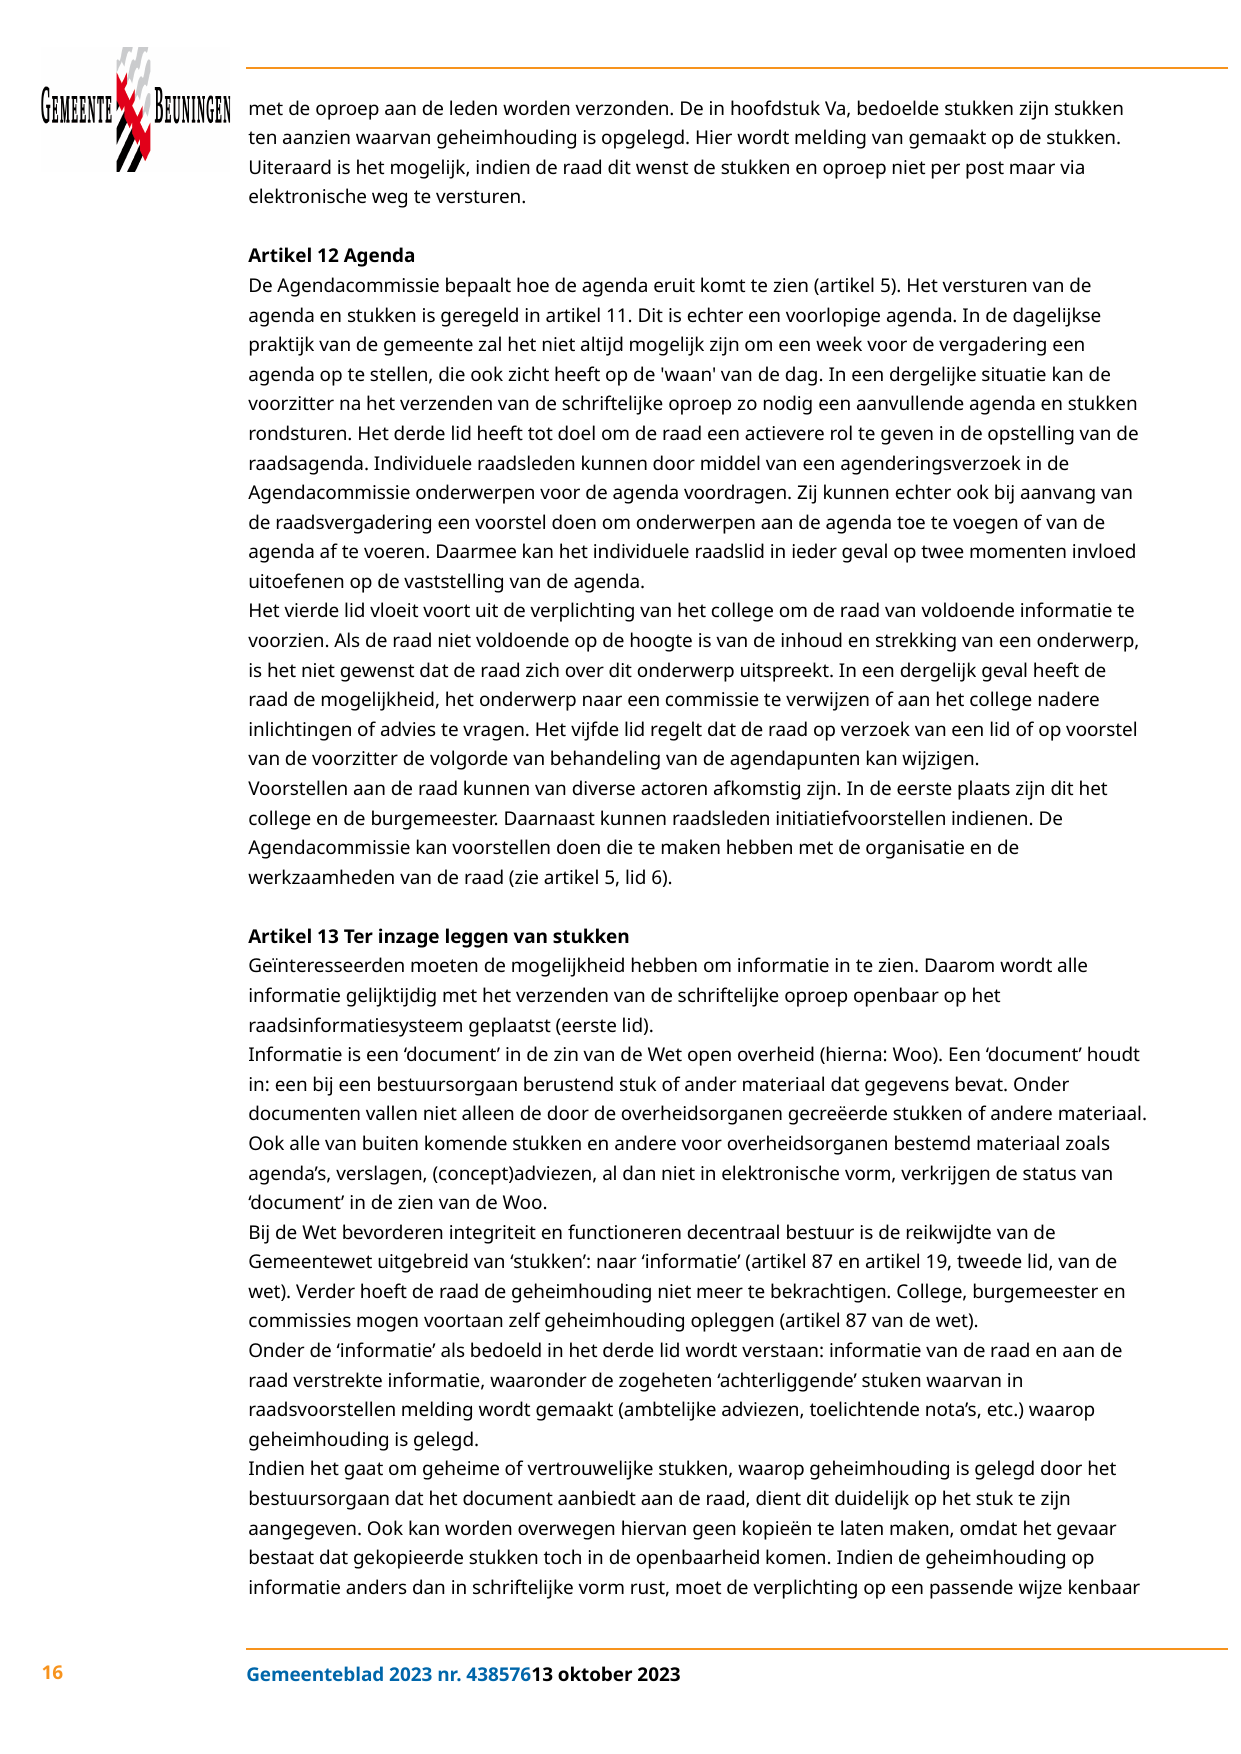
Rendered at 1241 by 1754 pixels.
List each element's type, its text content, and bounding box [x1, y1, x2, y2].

text De Agendacommissie bepaalt hoe de agenda eruit komt te zien (artikel 5). Het versturen van de agenda en stukken is geregeld in artikel 11. Dit is echter een voorlopige agenda. In de dagelijkse praktijk van de gemeente zal het niet altijd mogelijk zijn om een week voor de vergadering een agenda op te stellen, die ook zicht heeft op de 'waan' van de dag. In een dergelijke situatie kan de voorzitter na het verzenden van de schriftelijke oproep zo nodig een aanvullende agenda en stukken rondsturen. Het derde lid heeft tot doel om de raad een actievere rol te geven in de opstelling van de raadsagenda. Individuele raadsleden kunnen door middel van een agenderingsverzoek in de Agendacommissie onderwerpen voor de agenda voordragen. Zij kunnen echter ook bij aanvang van de raadsvergadering een voorstel doen om onderwerpen aan de agenda toe te voegen of van de agenda af te voeren. Daarmee kan het individuele raadslid in ieder geval op twee momenten invloed uitoefenen op de vaststelling van de agenda. [248, 272, 1152, 594]
text met de oproep aan de leden worden verzonden. De in hoofdstuk Va, bedoelde stukken zijn stukken ten aanzien waarvan geheimhouding is opgelegd. Hier wordt melding van gemaakt op de stukken. Uiteraard is het mogelijk, indien de raad dit wenst de stukken en oproep niet per post maar via elektronische weg te versturen. [248, 95, 1152, 209]
text Artikel 12 Agenda [248, 243, 1152, 268]
text Bij de Wet bevorderen integriteit en functioneren decentraal bestuur is de reikwijdte van de Gemeentewet uitgebreid van ‘stukken’: naar ‘informatie’ (artikel 87 en artikel 19, tweede lid, van de wet). Verder hoeft de raad de geheimhouding niet meer te bekrachtigen. College, burgemeester en commissies mogen voortaan zelf geheimhouding opleggen (artikel 87 van de wet). [248, 1219, 1152, 1333]
text Informatie is een ‘document’ in de zin van de Wet open overheid (hierna: Woo). Een ‘document’ houdt in: een bij een bestuursorgaan berustend stuk of ander materiaal dat gegevens bevat. Onder documenten vallen niet alleen de door de overheidsorganen gecreëerde stukken of andere materiaal. Ook alle van buiten komende stukken en andere voor overheidsorganen bestemd materiaal zoals agenda’s, verslagen, (concept)adviezen, al dan niet in elektronische vorm, verkrijgen de status van ‘document’ in de zien van de Woo. [248, 1041, 1152, 1215]
text Het vierde lid vloeit voort uit de verplichting van het college om de raad van voldoende informatie te voorzien. Als de raad niet voldoende op de hoogte is van de inhoud en strekking van een onderwerp, is het niet gewenst dat de raad zich over dit onderwerp uitspreekt. In een dergelijk geval heeft de raad de mogelijkheid, het onderwerp naar een commissie te verwijzen of aan het college nadere inlichtingen of advies te vragen. Het vijfde lid regelt dat de raad op verzoek van een lid of op voorstel van de voorzitter de volgorde van behandeling van de agendapunten kan wijzigen. [248, 598, 1152, 771]
text Artikel 13 Ter inzage leggen van stukken [248, 923, 1152, 949]
text Geïnteresseerden moeten de mogelijkheid hebben om informatie in te zien. Daarom wordt alle informatie gelijktijdig met het verzenden van de schriftelijke oproep openbaar op het raadsinformatiesysteem geplaatst (eerste lid). [248, 953, 1152, 1038]
text Voorstellen aan de raad kunnen van diverse actoren afkomstig zijn. In de eerste plaats zijn dit het college en de burgemeester. Daarnaast kunnen raadsleden initiatiefvoorstellen indienen. De Agendacommissie kan voorstellen doen die te maken hebben met de organisatie en de werkzaamheden van de raad (zie artikel 5, lid 6). [248, 775, 1152, 890]
picture [41, 47, 231, 172]
text Onder de ‘informatie’ als bedoeld in het derde lid wordt verstaan: informatie van de raad en aan de raad verstrekte informatie, waaronder de zogeheten ‘achterliggende’ stuken waarvan in raadsvoorstellen melding wordt gemaakt (ambtelijke adviezen, toelichtende nota’s, etc.) waarop geheimhouding is gelegd. [248, 1337, 1152, 1452]
text Indien het gaat om geheime of vertrouwelijke stukken, waarop geheimhouding is gelegd door het bestuursorgaan dat het document aanbiedt aan de raad, dient dit duidelijk op het stuk te zijn aangegeven. Ook kan worden overwegen hiervan geen kopieën te laten maken, omdat het gevaar bestaat dat gekopieerde stukken toch in de openbaarheid komen. Indien de geheimhouding op informatie anders dan in schriftelijke vorm rust, moet de verplichting op een passende wijze kenbaar [248, 1456, 1152, 1600]
